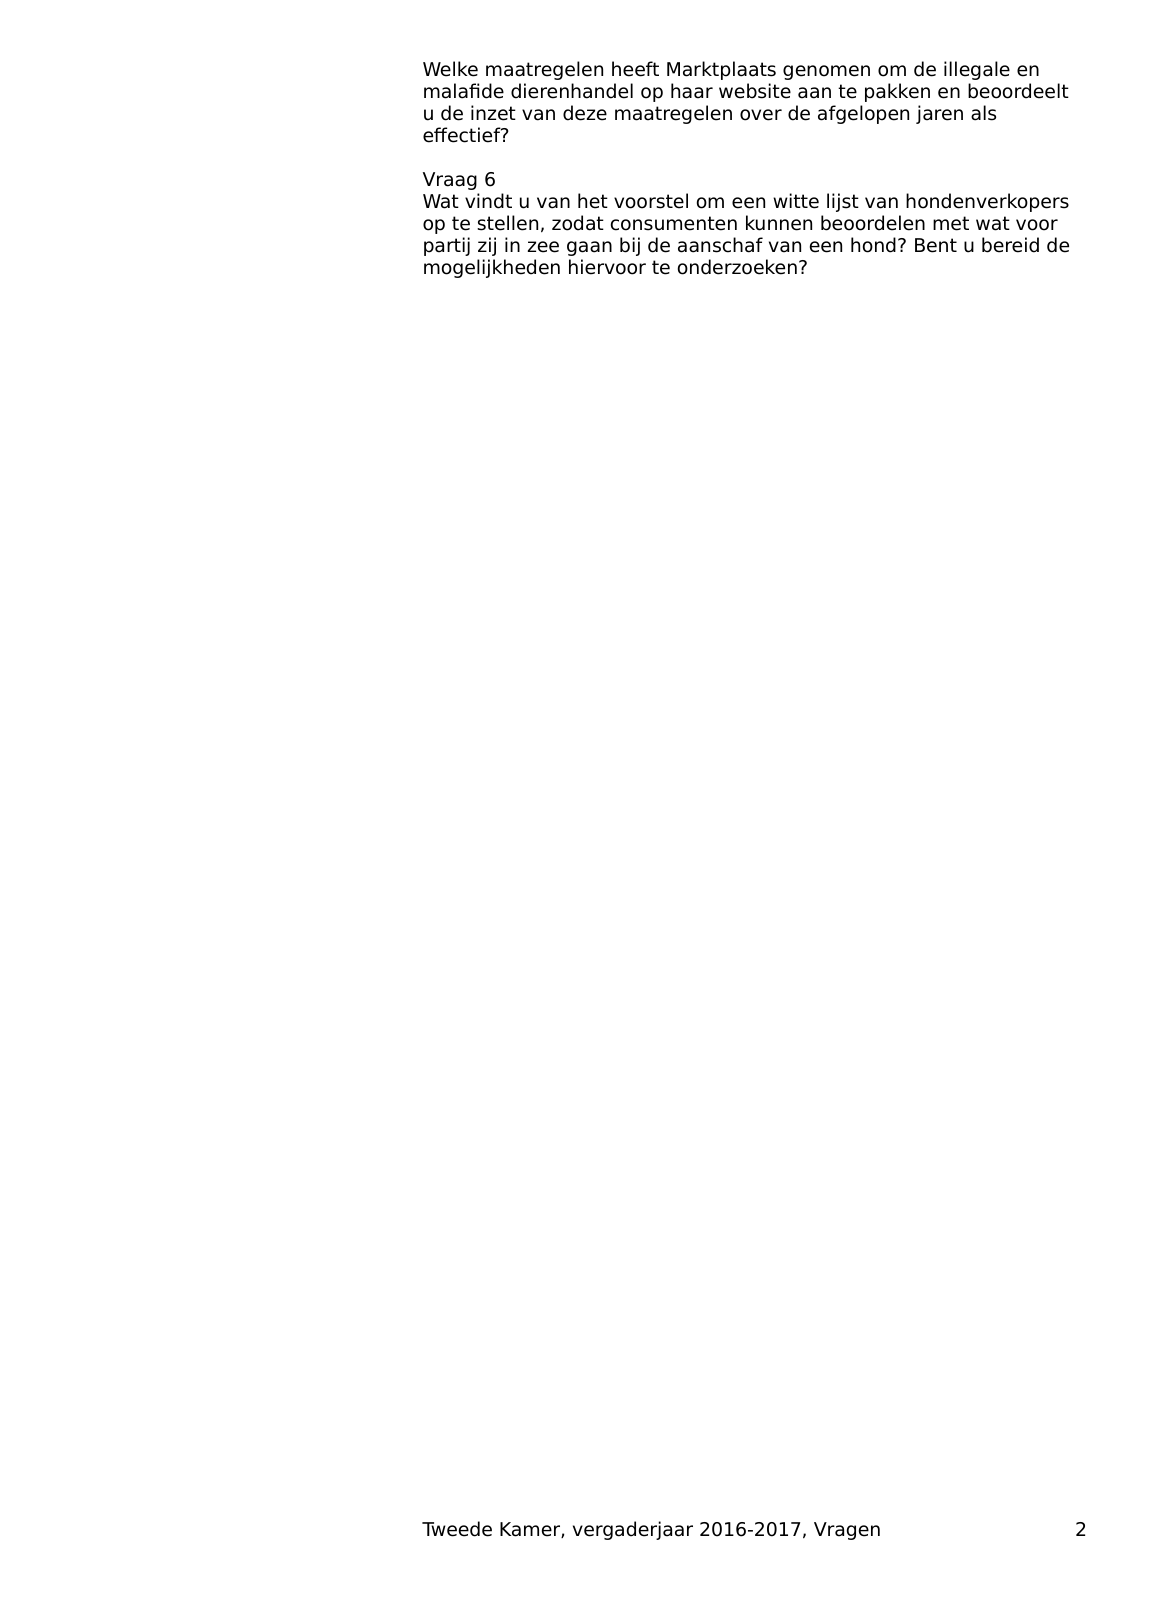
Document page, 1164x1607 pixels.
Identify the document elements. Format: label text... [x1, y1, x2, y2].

text Vraag 6 [422, 169, 1087, 191]
text Welke maatregelen heeft Marktplaats genomen om de illegale en malafide dierenhandel op haar website aan te pakken en beoordeelt u de inzet van deze maatregelen over de afgelopen jaren als effectief? [422, 59, 1087, 147]
text Wat vindt u van het voorstel om een witte lijst van hondenverkopers op te stellen, zodat consumenten kunnen beoordelen met wat voor partij zij in zee gaan bij de aanschaf van een hond? Bent u bereid de mogelijkheden hiervoor te onderzoeken? [422, 191, 1087, 279]
